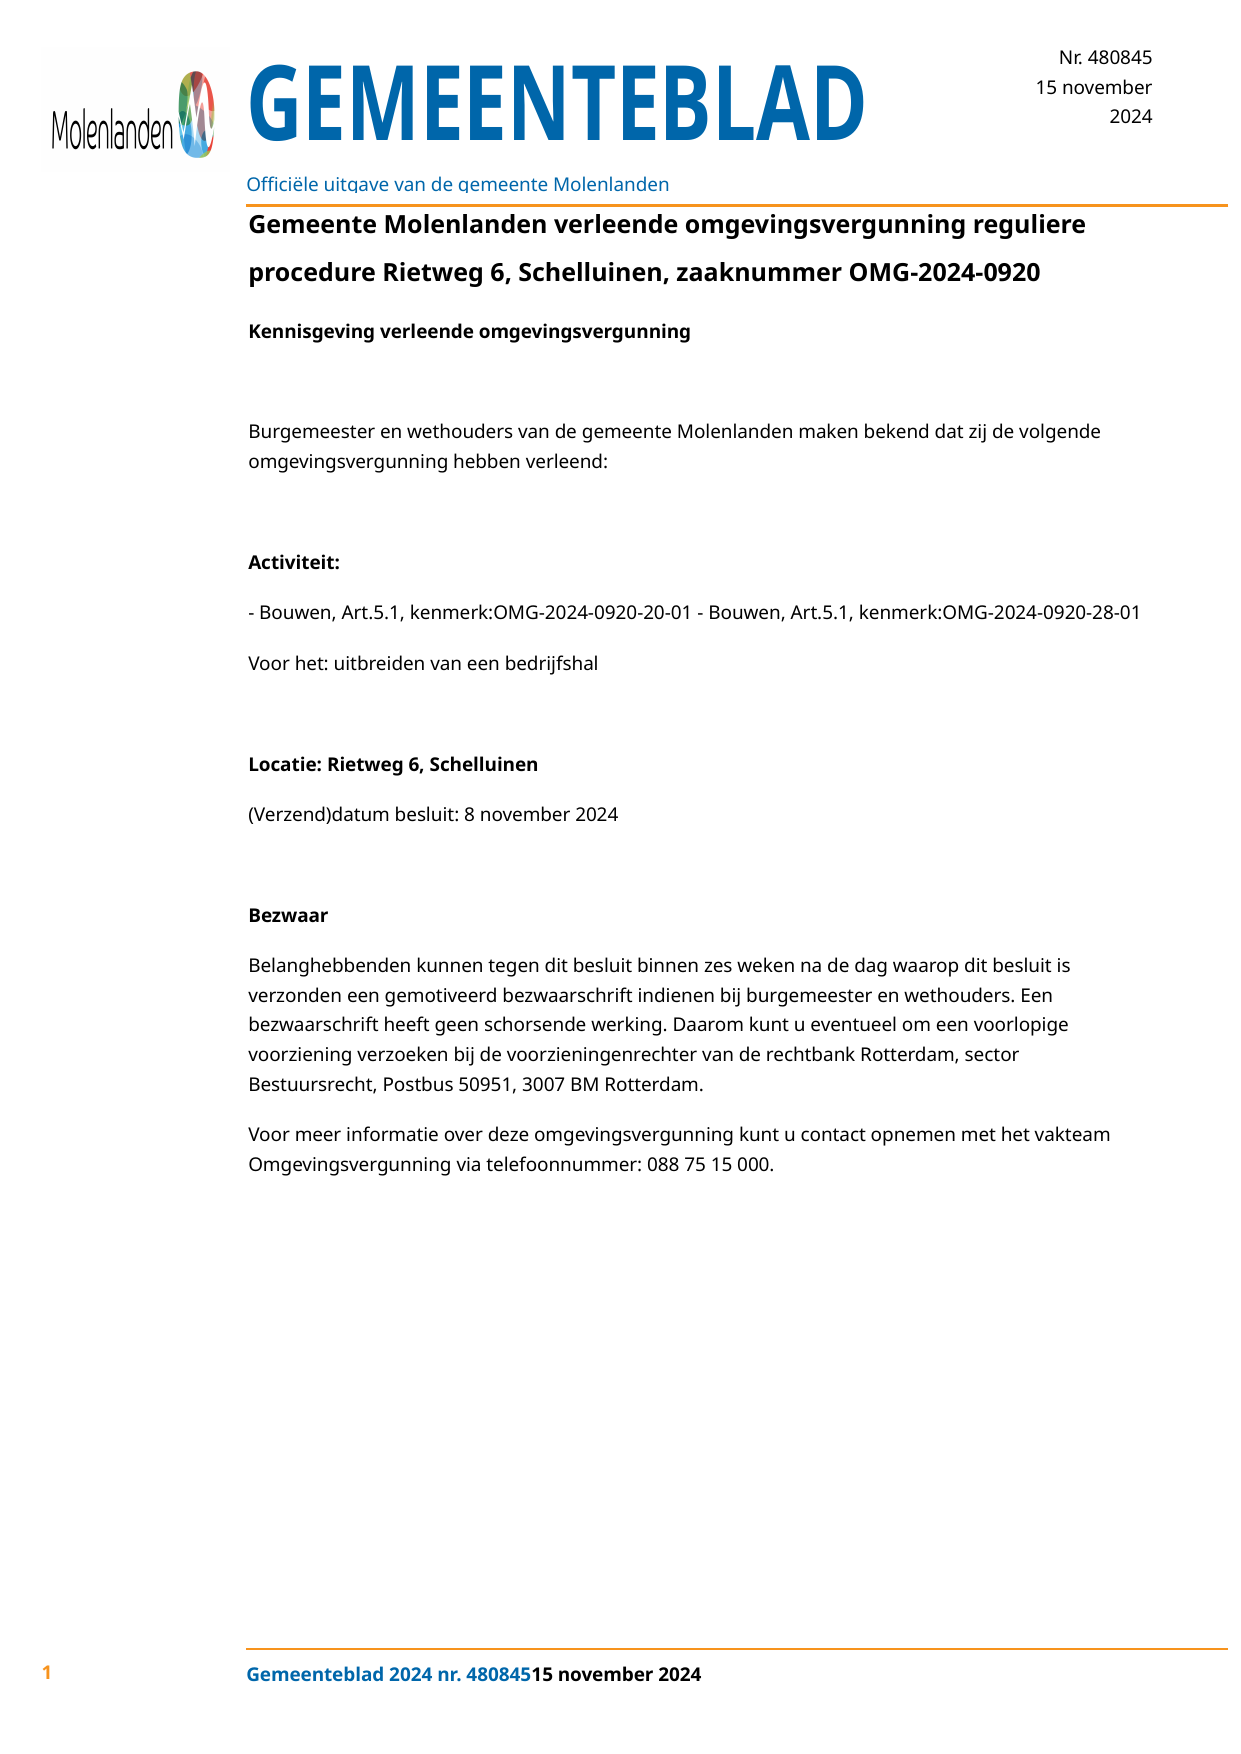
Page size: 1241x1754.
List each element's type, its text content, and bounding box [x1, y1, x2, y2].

text Burgemeester en wethouders van de gemeente Molenlanden maken bekend dat zij de volgende omgevingsvergunning hebben verleend: [248, 419, 1152, 474]
text (Verzend)datum besluit: 8 november 2024 [248, 801, 1152, 827]
text Voor het: uitbreiden van een bedrijfshal [248, 650, 1152, 676]
text - Bouwen, Art.5.1, kenmerk:OMG-2024-0920-20-01 - Bouwen, Art.5.1, kenmerk:OMG-2024-0920-28-01 [248, 599, 1152, 625]
picture [41, 47, 231, 172]
text Gemeente Molenlanden verleende omgevingsvergunning reguliere procedure Rietweg 6, Schelluinen, zaaknummer OMG-2024-0920 [248, 207, 1152, 288]
text Belanghebbenden kunnen tegen dit besluit binnen zes weken na de dag waarop dit besluit is verzonden een gemotiveerd bezwaarschrift indienen bij burgemeester en wethouders. Een bezwaarschrift heeft geen schorsende werking. Daarom kunt u eventueel om een voorlopige voorziening verzoeken bij de voorzieningenrechter van de rechtbank Rotterdam, sector Bestuursrecht, Postbus 50951, 3007 BM Rotterdam. [248, 952, 1152, 1097]
text Activiteit: [248, 549, 1152, 575]
text Bezwaar [248, 902, 1152, 928]
text Locatie: Rietweg 6, Schelluinen [248, 751, 1152, 777]
text Kennisgeving verleende omgevingsvergunning [248, 318, 1152, 344]
text Voor meer informatie over deze omgevingsvergunning kunt u contact opnemen met het vakteam Omgevingsvergunning via telefoonnummer: 088 75 15 000. [248, 1121, 1152, 1177]
